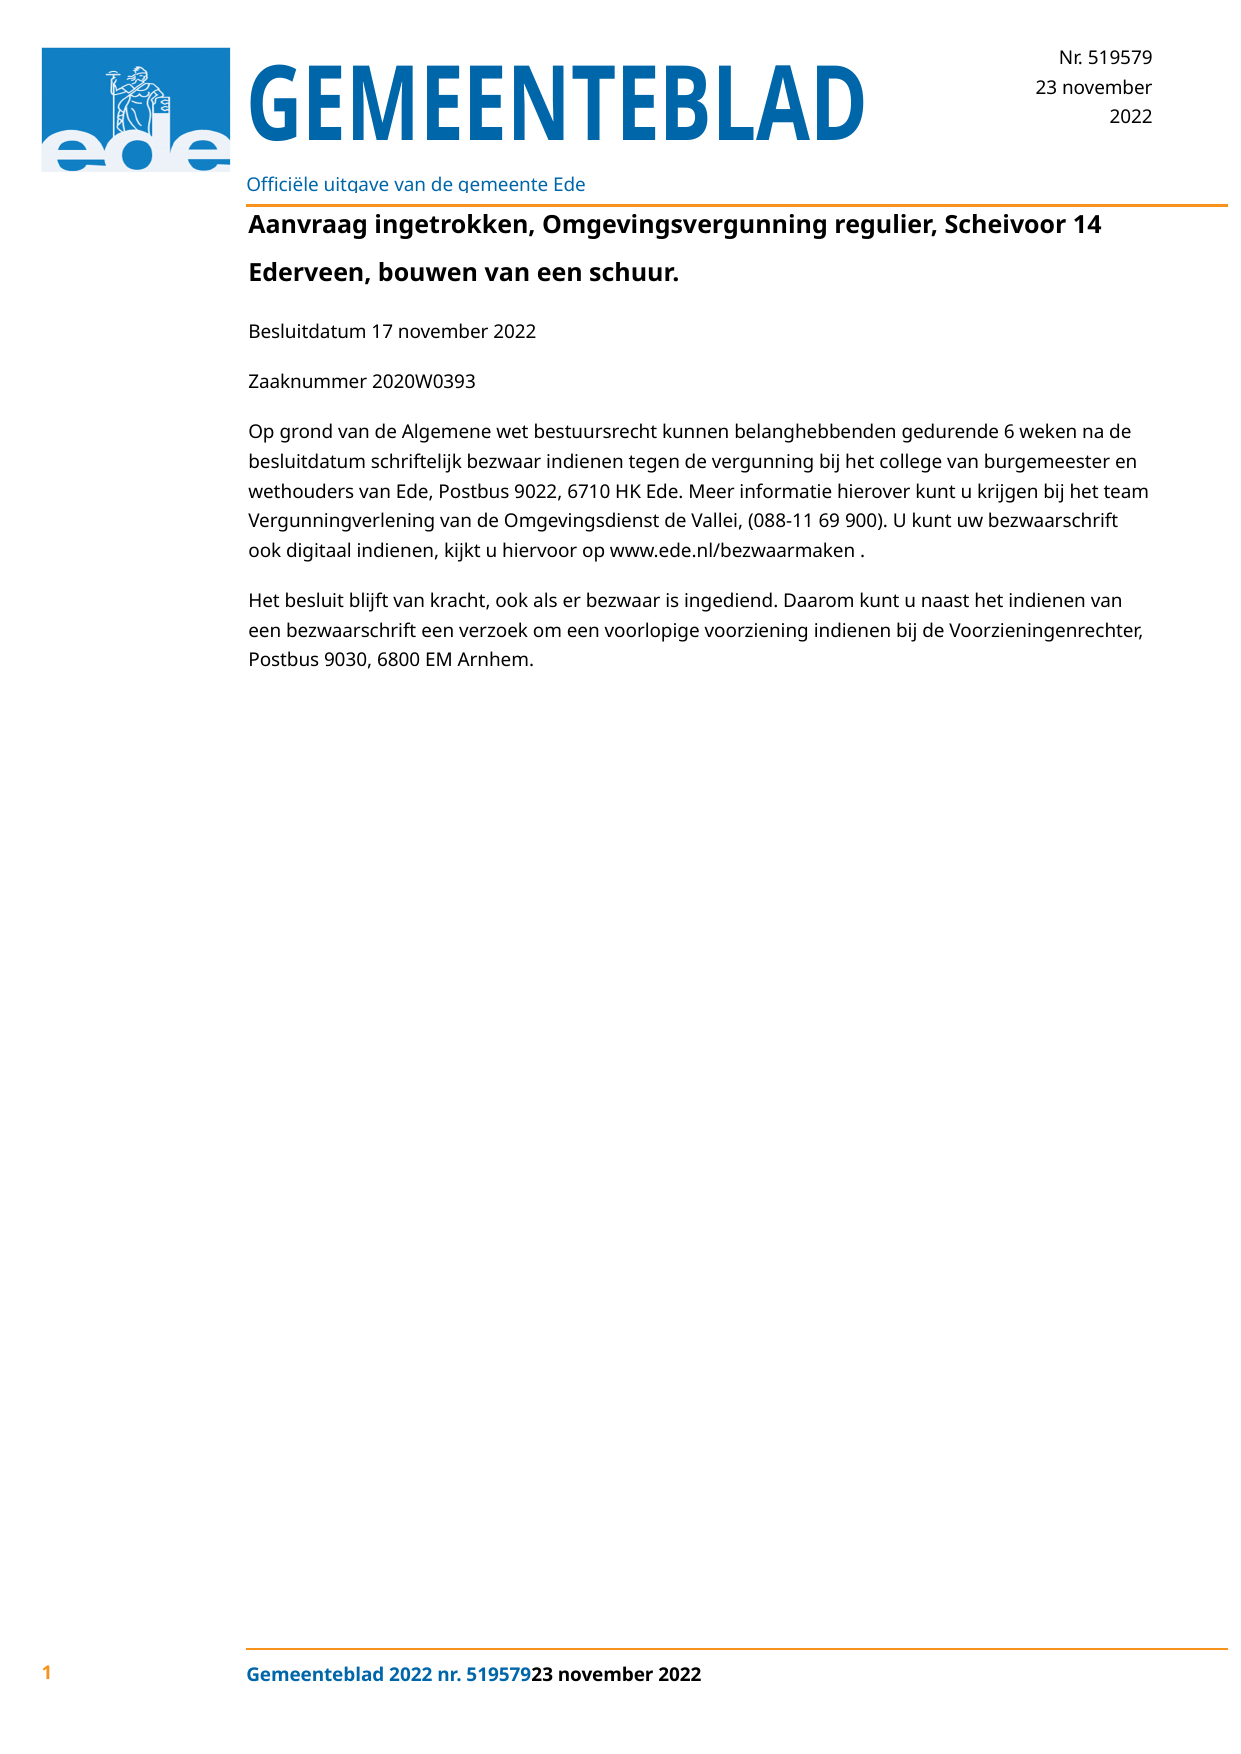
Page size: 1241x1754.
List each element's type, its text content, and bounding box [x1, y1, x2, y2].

text Aanvraag ingetrokken, Omgevingsvergunning regulier, Scheivoor 14 Ederveen, bouwen van een schuur. [248, 207, 1152, 288]
picture [41, 47, 231, 172]
text Zaaknummer 2020W0393 [248, 368, 1152, 394]
text Besluitdatum 17 november 2022 [248, 318, 1152, 344]
text Op grond van de Algemene wet bestuursrecht kunnen belanghebbenden gedurende 6 weken na de besluitdatum schriftelijk bezwaar indienen tegen de vergunning bij het college van burgemeester en wethouders van Ede, Postbus 9022, 6710 HK Ede. Meer informatie hierover kunt u krijgen bij het team Vergunningverlening van de Omgevingsdienst de Vallei, (088-11 69 900). U kunt uw bezwaarschrift ook digitaal indienen, kijkt u hiervoor op www.ede.nl/bezwaarmaken . [248, 419, 1152, 563]
text Het besluit blijft van kracht, ook als er bezwaar is ingediend. Daarom kunt u naast het indienen van een bezwaarschrift een verzoek om een voorlopige voorziening indienen bij de Voorzieningenrechter, Postbus 9030, 6800 EM Arnhem. [248, 587, 1152, 672]
